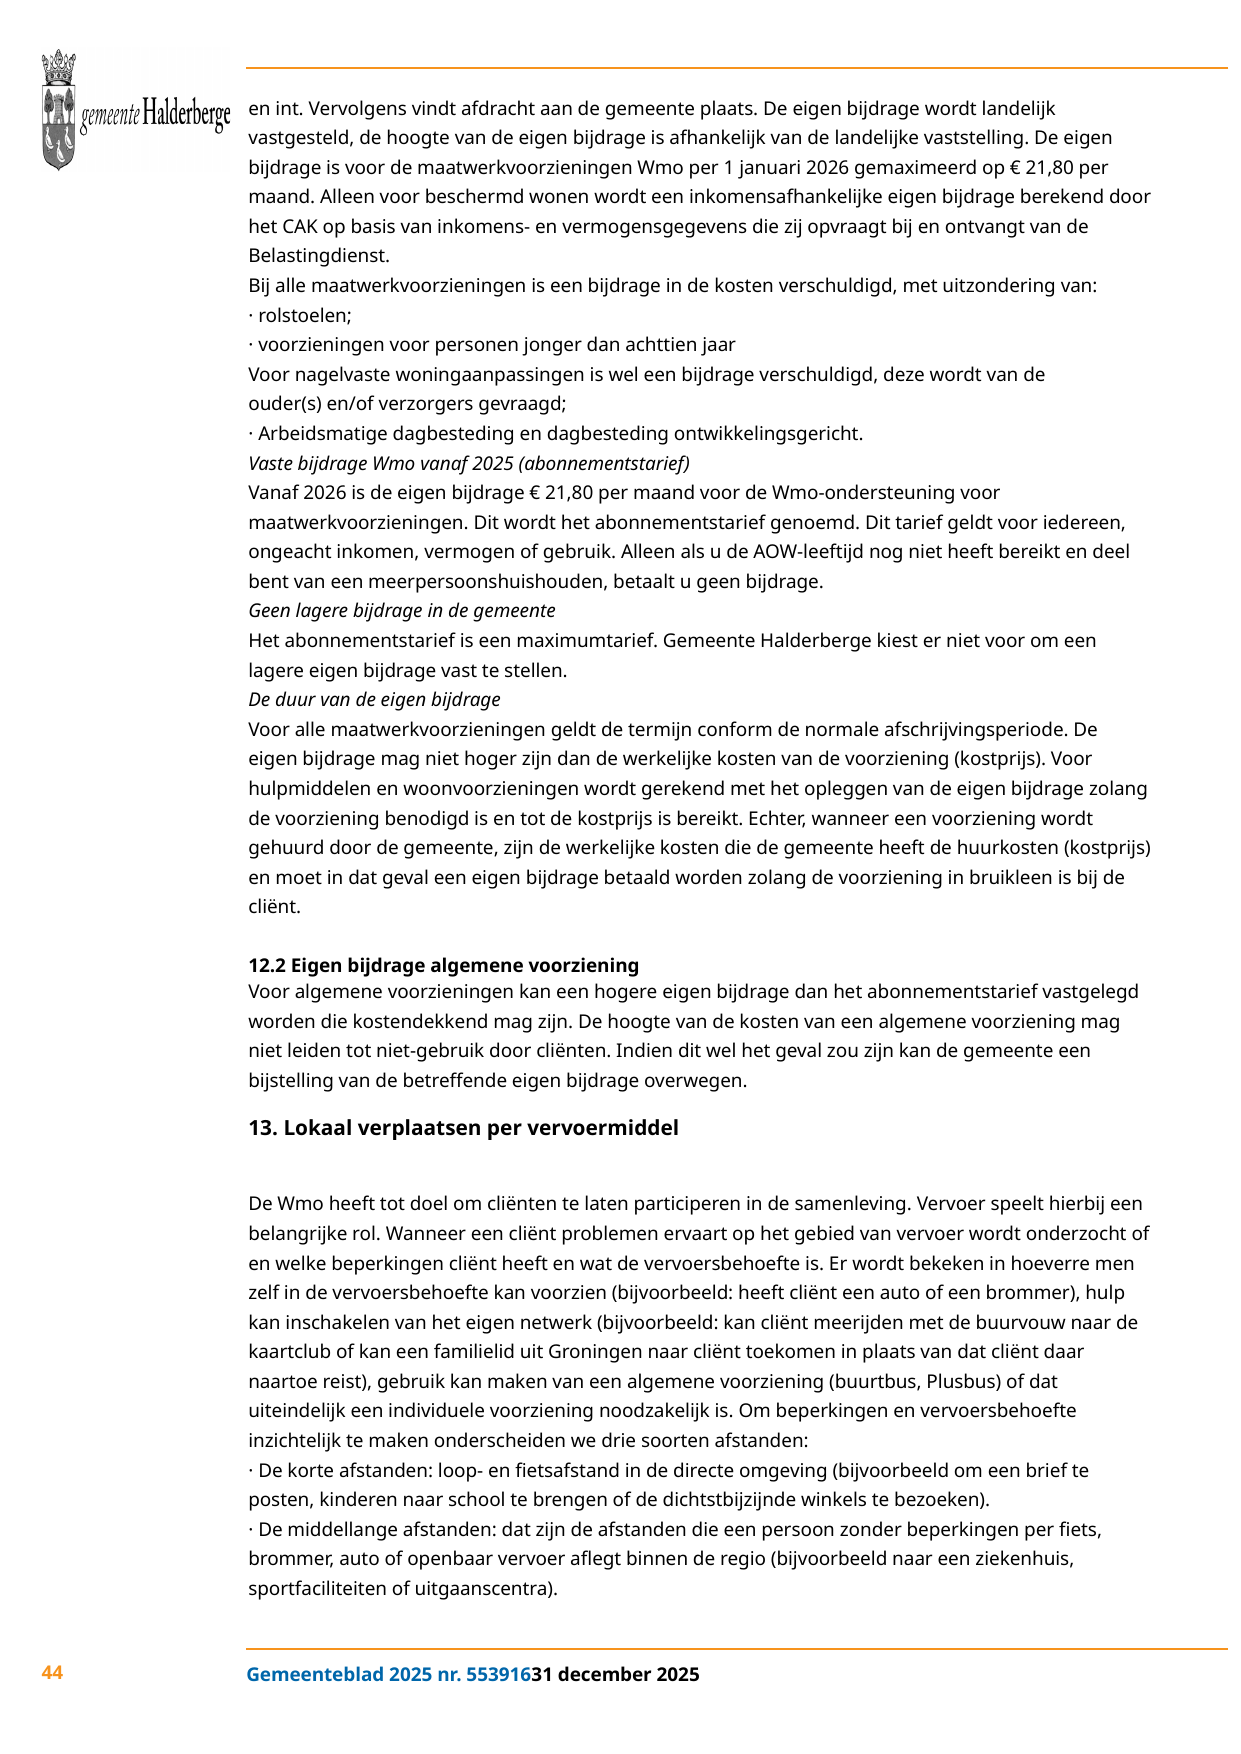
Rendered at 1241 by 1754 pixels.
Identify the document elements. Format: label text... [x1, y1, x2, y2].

text · De korte afstanden: loop- en fietsafstand in de directe omgeving (bijvoorbeeld om een brief te posten, kinderen naar school te brengen of de dichtstbijzijnde winkels te bezoeken). [248, 1457, 1152, 1512]
text Geen lagere bijdrage in de gemeente [248, 598, 1152, 623]
text Vanaf 2026 is de eigen bijdrage € 21,80 per maand voor de Wmo-ondersteuning voor maatwerkvoorzieningen. Dit wordt het abonnementstarief genoemd. Dit tarief geldt voor iedereen, ongeacht inkomen, vermogen of gebruik. Alleen als u de AOW-leeftijd nog niet heeft bereikt en deel bent van een meerpersoonshuishouden, betaalt u geen bijdrage. [248, 479, 1152, 594]
text · rolstoelen; [248, 302, 1152, 328]
text · voorzieningen voor personen jonger dan achttien jaar [248, 331, 1152, 357]
picture [41, 47, 231, 172]
text ouder(s) en/of verzorgers gevraagd; [248, 391, 1152, 416]
text · Arbeidsmatige dagbesteding en dagbesteding ontwikkelingsgericht. [248, 420, 1152, 446]
text Vaste bijdrage Wmo vanaf 2025 (abonnementstarief) [248, 450, 1152, 476]
text Voor alle maatwerkvoorzieningen geldt de termijn conform de normale afschrijvingsperiode. De eigen bijdrage mag niet hoger zijn dan de werkelijke kosten van de voorziening (kostprijs). Voor hulpmiddelen en woonvoorzieningen wordt gerekend met het opleggen van de eigen bijdrage zolang de voorziening benodigd is en tot de kostprijs is bereikt. Echter, wanneer een voorziening wordt gehuurd door de gemeente, zijn de werkelijke kosten die de gemeente heeft de huurkosten (kostprijs) en moet in dat geval een eigen bijdrage betaald worden zolang de voorziening in bruikleen is bij de cliënt. [248, 716, 1152, 919]
text Bij alle maatwerkvoorzieningen is een bijdrage in de kosten verschuldigd, met uitzondering van: [248, 272, 1152, 298]
text Voor nagelvaste woningaanpassingen is wel een bijdrage verschuldigd, deze wordt van de [248, 361, 1152, 387]
text De Wmo heeft tot doel om cliënten te laten participeren in de samenleving. Vervoer speelt hierbij een belangrijke rol. Wanneer een cliënt problemen ervaart op het gebied van vervoer wordt onderzocht of en welke beperkingen cliënt heeft en wat de vervoersbehoefte is. Er wordt bekeken in hoeverre men zelf in de vervoersbehoefte kan voorzien (bijvoorbeeld: heeft cliënt een auto of een brommer), hulp kan inschakelen van het eigen netwerk (bijvoorbeeld: kan cliënt meerijden met de buurvouw naar de kaartclub of kan een familielid uit Groningen naar cliënt toekomen in plaats van dat cliënt daar naartoe reist), gebruik kan maken van een algemene voorziening (buurtbus, Plusbus) of dat uiteindelijk een individuele voorziening noodzakelijk is. Om beperkingen en vervoersbehoefte inzichtelijk te maken onderscheiden we drie soorten afstanden: [248, 1191, 1152, 1453]
text 12.2 Eigen bijdrage algemene voorziening [248, 953, 1152, 978]
text 13. Lokaal verplaatsen per vervoermiddel [248, 1113, 1152, 1141]
text en int. Vervolgens vindt afdracht aan de gemeente plaats. De eigen bijdrage wordt landelijk vastgesteld, de hoogte van de eigen bijdrage is afhankelijk van de landelijke vaststelling. De eigen bijdrage is voor de maatwerkvoorzieningen Wmo per 1 januari 2026 gemaximeerd op € 21,80 per maand. Alleen voor beschermd wonen wordt een inkomensafhankelijke eigen bijdrage berekend door het CAK op basis van inkomens- en vermogensgegevens die zij opvraagt bij en ontvangt van de Belastingdienst. [248, 95, 1152, 268]
text De duur van de eigen bijdrage [248, 686, 1152, 712]
text Het abonnementstarief is een maximumtarief. Gemeente Halderberge kiest er niet voor om een lagere eigen bijdrage vast te stellen. [248, 627, 1152, 683]
text Voor algemene voorzieningen kan een hogere eigen bijdrage dan het abonnementstarief vastgelegd worden die kostendekkend mag zijn. De hoogte van de kosten van een algemene voorziening mag niet leiden tot niet-gebruik door cliënten. Indien dit wel het geval zou zijn kan de gemeente een bijstelling van de betreffende eigen bijdrage overwegen. [248, 978, 1152, 1093]
text · De middellange afstanden: dat zijn de afstanden die een persoon zonder beperkingen per fiets, brommer, auto of openbaar vervoer aflegt binnen de regio (bijvoorbeeld naar een ziekenhuis, sportfaciliteiten of uitgaanscentra). [248, 1516, 1152, 1601]
